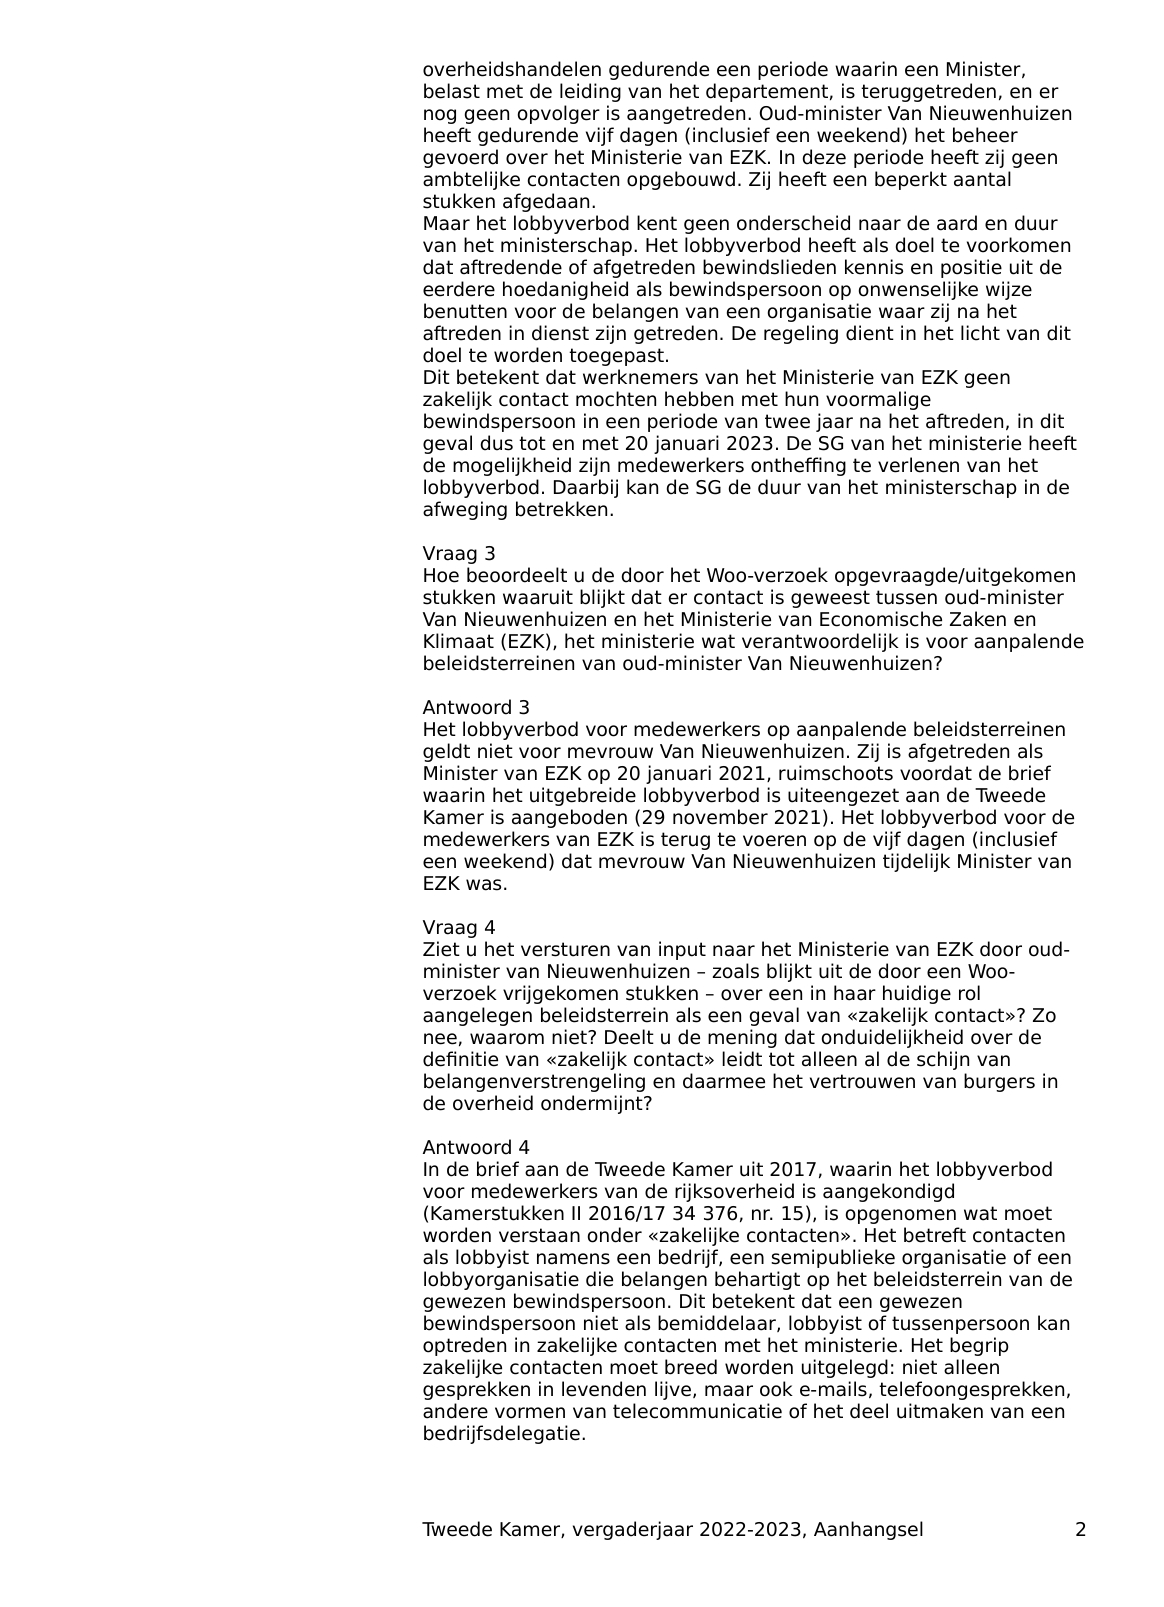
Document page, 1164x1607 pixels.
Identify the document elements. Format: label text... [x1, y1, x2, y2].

text Hoe beoordeelt u de door het Woo-verzoek opgevraagde/uitgekomen stukken waaruit blijkt dat er contact is geweest tussen oud-minister Van Nieuwenhuizen en het Ministerie van Economische Zaken en Klimaat (EZK), het ministerie wat verantwoordelijk is voor aanpalende beleidsterreinen van oud-minister Van Nieuwenhuizen? [422, 565, 1087, 675]
text Het lobbyverbod voor medewerkers op aanpalende beleidsterreinen geldt niet voor mevrouw Van Nieuwenhuizen. Zij is afgetreden als Minister van EZK op 20 januari 2021, ruimschoots voordat de brief waarin het uitgebreide lobbyverbod is uiteengezet aan de Tweede Kamer is aangeboden (29 november 2021). Het lobbyverbod voor de medewerkers van EZK is terug te voeren op de vijf dagen (inclusief een weekend) dat mevrouw Van Nieuwenhuizen tijdelijk Minister van EZK was. [422, 719, 1087, 895]
text overheidshandelen gedurende een periode waarin een Minister, belast met de leiding van het departement, is teruggetreden, en er nog geen opvolger is aangetreden. Oud-minister Van Nieuwenhuizen heeft gedurende vijf dagen (inclusief een weekend) het beheer gevoerd over het Ministerie van EZK. In deze periode heeft zij geen ambtelijke contacten opgebouwd. Zij heeft een beperkt aantal stukken afgedaan. [422, 59, 1087, 213]
text Maar het lobbyverbod kent geen onderscheid naar de aard en duur van het ministerschap. Het lobbyverbod heeft als doel te voorkomen dat aftredende of afgetreden bewindslieden kennis en positie uit de eerdere hoedanigheid als bewindspersoon op onwenselijke wijze benutten voor de belangen van een organisatie waar zij na het aftreden in dienst zijn getreden. De regeling dient in het licht van dit doel te worden toegepast. [422, 213, 1087, 367]
text Antwoord 3 [422, 697, 1087, 719]
text Vraag 4 [422, 917, 1087, 939]
text Ziet u het versturen van input naar het Ministerie van EZK door oud-minister van Nieuwenhuizen – zoals blijkt uit de door een Woo-verzoek vrijgekomen stukken – over een in haar huidige rol aangelegen beleidsterrein als een geval van «zakelijk contact»? Zo nee, waarom niet? Deelt u de mening dat onduidelijkheid over de definitie van «zakelijk contact» leidt tot alleen al de schijn van belangenverstrengeling en daarmee het vertrouwen van burgers in de overheid ondermijnt? [422, 939, 1087, 1115]
text Dit betekent dat werknemers van het Ministerie van EZK geen zakelijk contact mochten hebben met hun voormalige bewindspersoon in een periode van twee jaar na het aftreden, in dit geval dus tot en met 20 januari 2023. De SG van het ministerie heeft de mogelijkheid zijn medewerkers ontheffing te verlenen van het lobbyverbod. Daarbij kan de SG de duur van het ministerschap in de afweging betrekken. [422, 367, 1087, 521]
text Antwoord 4 [422, 1137, 1087, 1159]
text In de brief aan de Tweede Kamer uit 2017, waarin het lobbyverbod voor medewerkers van de rijksoverheid is aangekondigd (Kamerstukken II 2016/17 34 376, nr. 15), is opgenomen wat moet worden verstaan onder «zakelijke contacten». Het betreft contacten als lobbyist namens een bedrijf, een semipublieke organisatie of een lobbyorganisatie die belangen behartigt op het beleidsterrein van de gewezen bewindspersoon. Dit betekent dat een gewezen bewindspersoon niet als bemiddelaar, lobbyist of tussenpersoon kan optreden in zakelijke contacten met het ministerie. Het begrip zakelijke contacten moet breed worden uitgelegd: niet alleen gesprekken in levenden lijve, maar ook e-mails, telefoongesprekken, andere vormen van telecommunicatie of het deel uitmaken van een bedrijfsdelegatie. [422, 1159, 1087, 1444]
text Vraag 3 [422, 543, 1087, 565]
